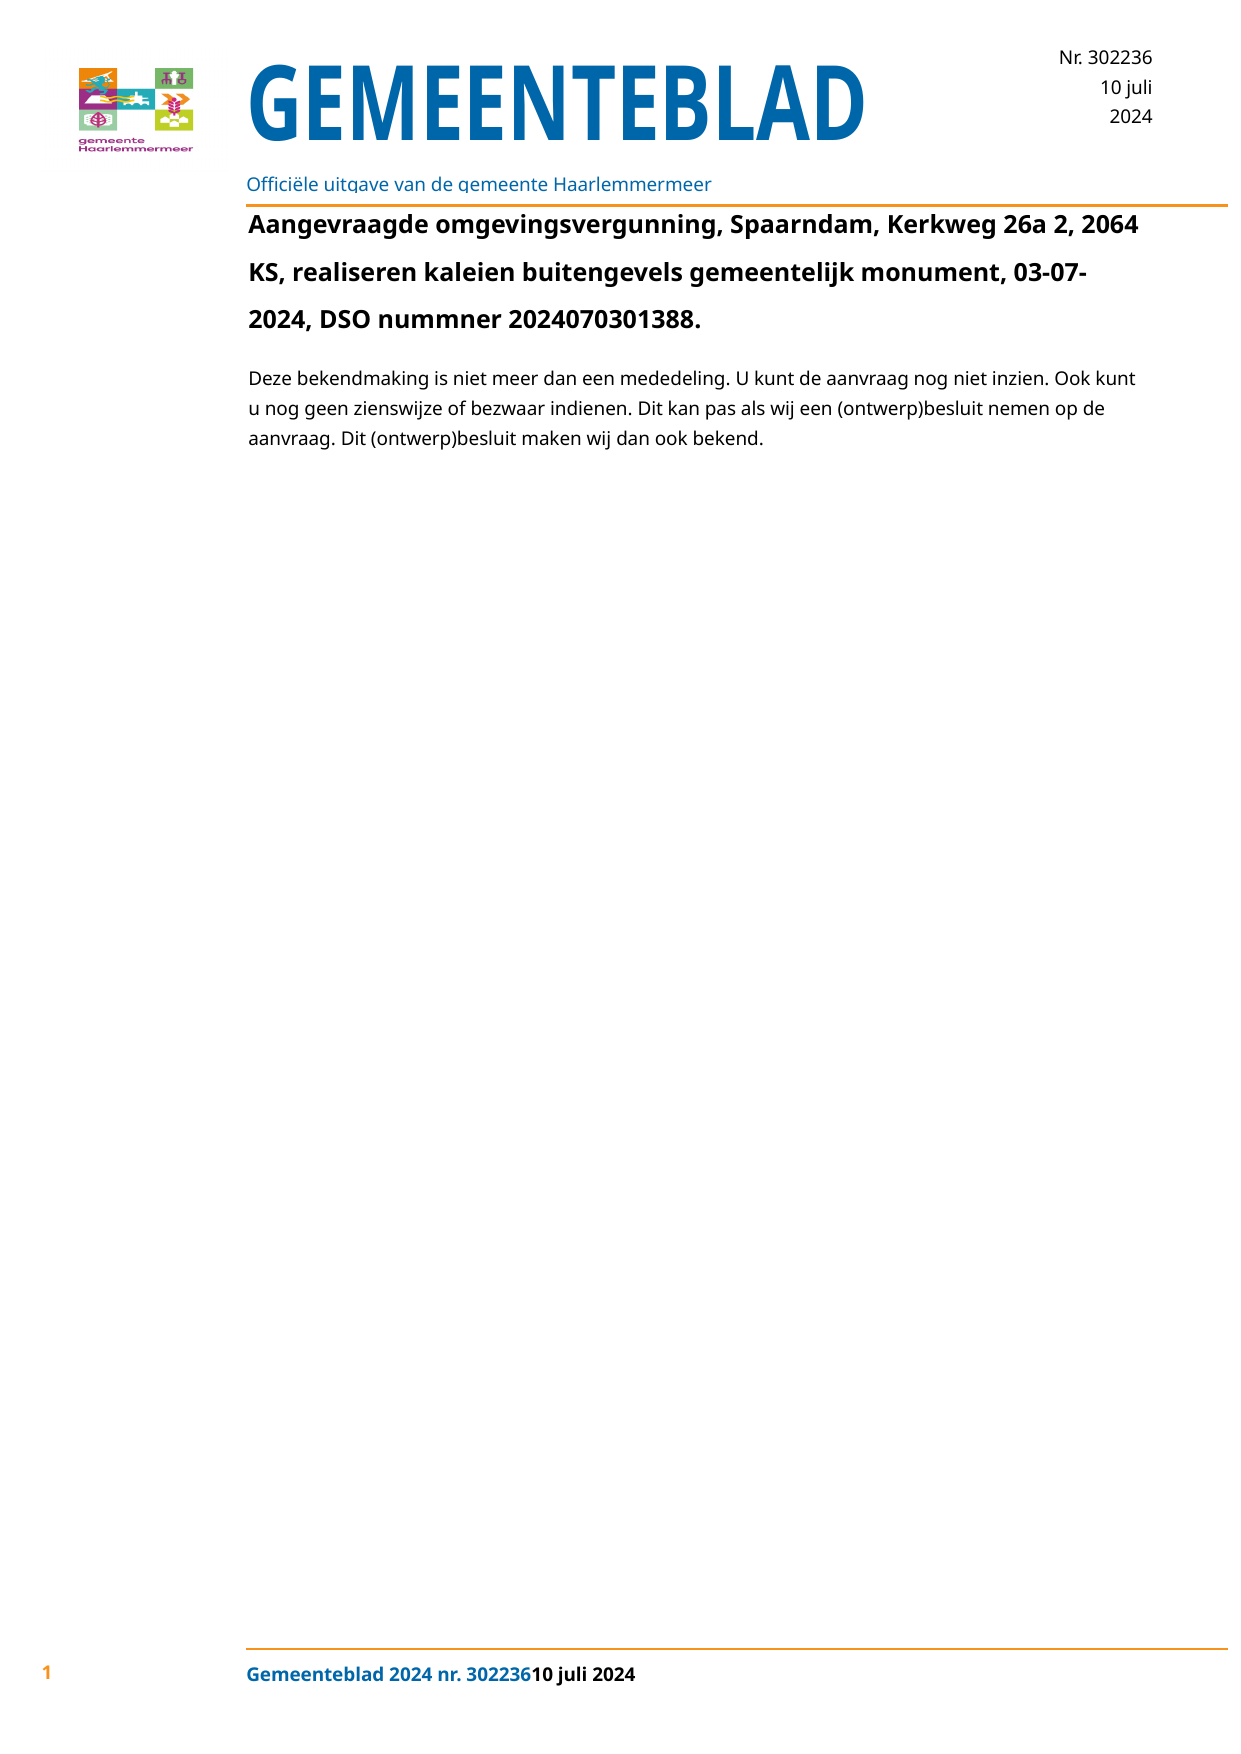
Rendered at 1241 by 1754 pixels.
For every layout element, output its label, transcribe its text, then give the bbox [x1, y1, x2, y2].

text Aangevraagde omgevingsvergunning, Spaarndam, Kerkweg 26a 2, 2064 KS, realiseren kaleien buitengevels gemeentelijk monument, 03-07-2024, DSO nummner 2024070301388. [248, 207, 1152, 336]
text Deze bekendmaking is niet meer dan een mededeling. U kunt de aanvraag nog niet inzien. Ook kunt u nog geen zienswijze of bezwaar indienen. Dit kan pas als wij een (ontwerp)besluit nemen op de aanvraag. Dit (ontwerp)besluit maken wij dan ook bekend. [248, 366, 1152, 450]
picture [41, 47, 231, 172]
